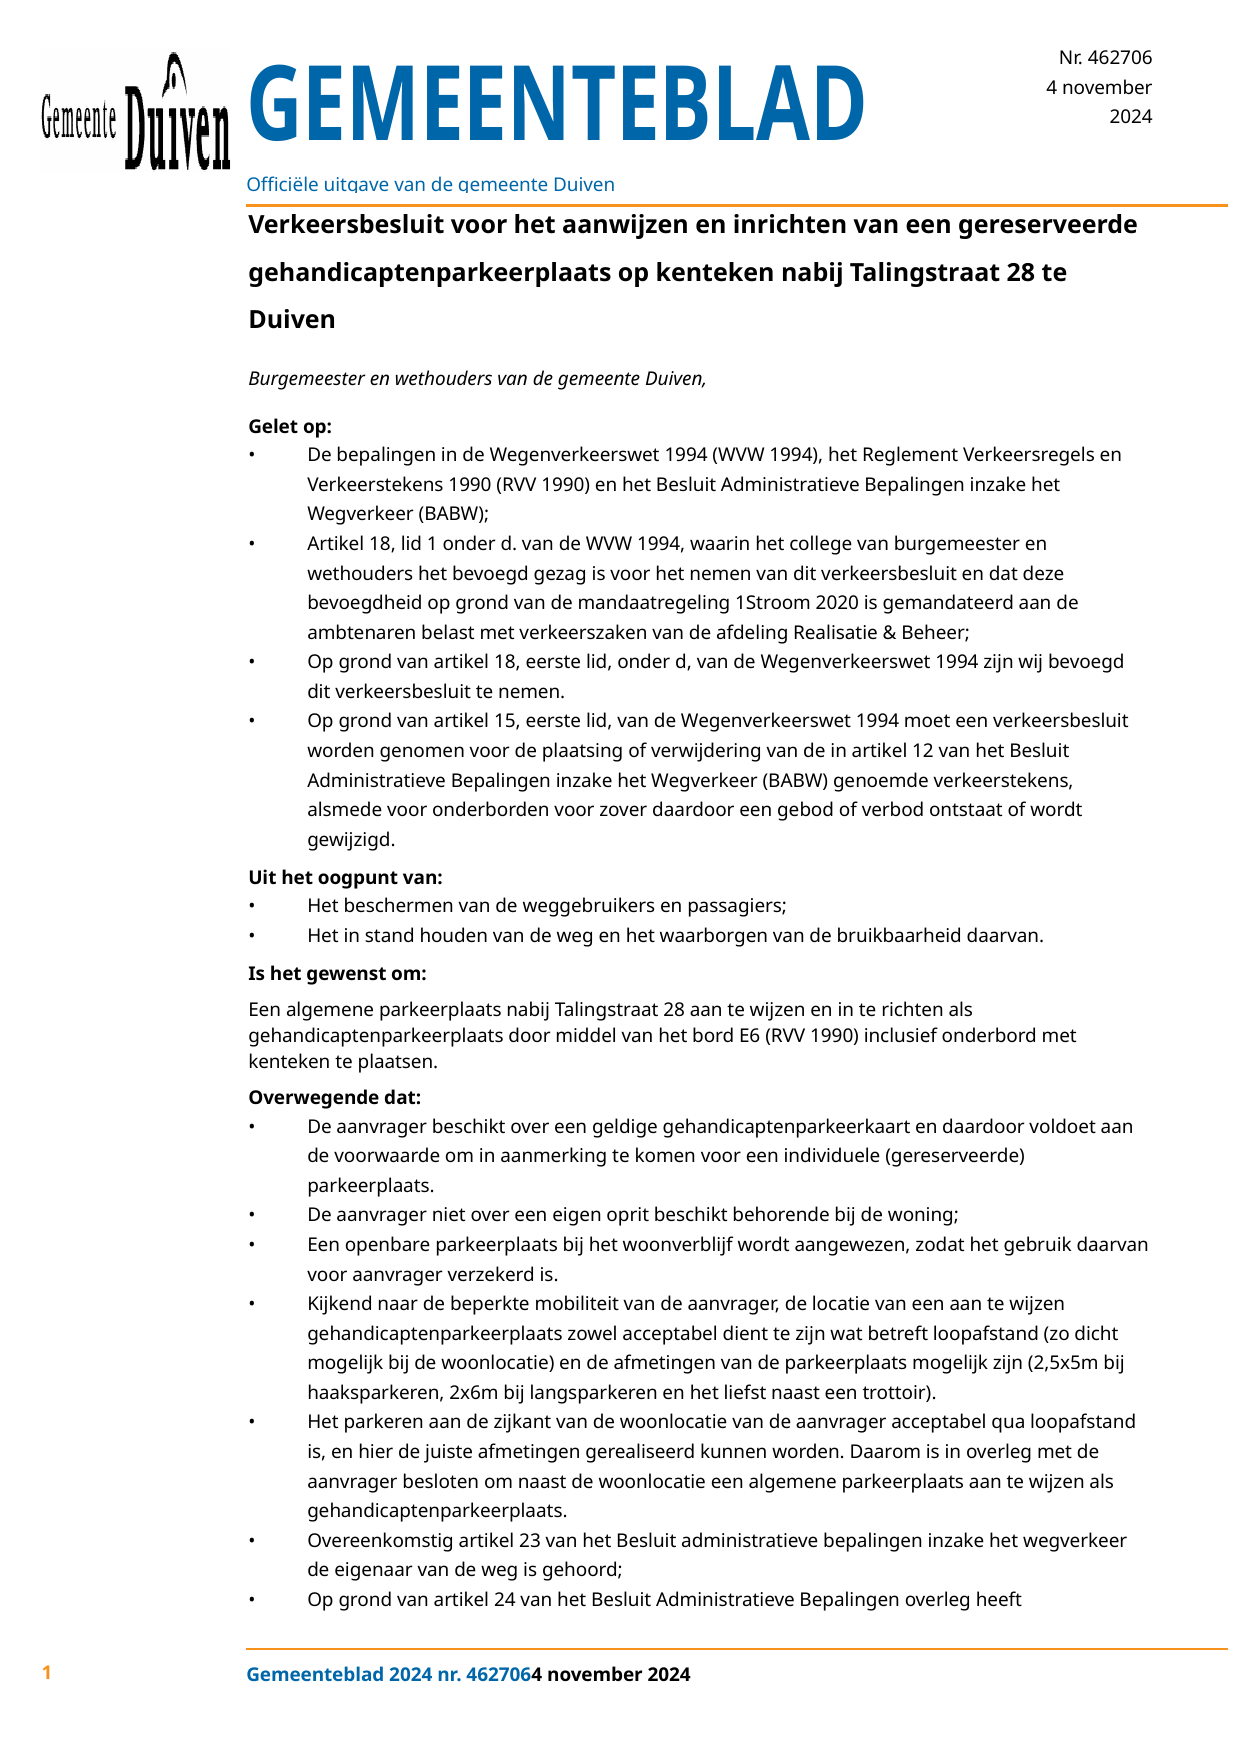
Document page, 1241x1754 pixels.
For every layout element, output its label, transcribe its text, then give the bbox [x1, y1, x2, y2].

list De aanvrager beschikt over een geldige gehandicaptenparkeerkaart en daardoor voldoet aan de voorwaarde om in aanmerking te komen voor een individuele (gereserveerde) parkeerplaats. [248, 1113, 1152, 1198]
list Het parkeren aan de zijkant van de woonlocatie van de aanvrager acceptabel qua loopafstand is, en hier de juiste afmetingen gerealiseerd kunnen worden. Daarom is in overleg met de aanvrager besloten om naast de woonlocatie een algemene parkeerplaats aan te wijzen als gehandicaptenparkeerplaats. [248, 1409, 1152, 1523]
list Op grond van artikel 15, eerste lid, van de Wegenverkeerswet 1994 moet een verkeersbesluit worden genomen voor de plaatsing of verwijdering van de in artikel 12 van het Besluit Administratieve Bepalingen inzake het Wegverkeer (BABW) genoemde verkeerstekens, alsmede voor onderborden voor zover daardoor een gebod of verbod ontstaat of wordt gewijzigd. [248, 708, 1152, 852]
text Uit het oogpunt van: [248, 864, 1152, 890]
text Overwegende dat: [248, 1084, 1152, 1110]
list De bepalingen in de Wegenverkeerswet 1994 (WVW 1994), het Reglement Verkeersregels en Verkeerstekens 1990 (RVV 1990) en het Besluit Administratieve Bepalingen inzake het Wegverkeer (BABW); [248, 441, 1152, 526]
text Burgemeester en wethouders van de gemeente Duiven, [248, 366, 1152, 391]
text Een algemene parkeerplaats nabij Talingstraat 28 aan te wijzen en in te richten als gehandicaptenparkeerplaats door middel van het bord E6 (RVV 1990) inclusief onderbord met kenteken te plaatsen. [248, 996, 1152, 1074]
list De aanvrager niet over een eigen oprit beschikt behorende bij de woning; [248, 1202, 1152, 1227]
list Op grond van artikel 24 van het Besluit Administratieve Bepalingen overleg heeft [248, 1586, 1152, 1612]
list Artikel 18, lid 1 onder d. van de WVW 1994, waarin het college van burgemeester en wethouders het bevoegd gezag is voor het nemen van dit verkeersbesluit en dat deze bevoegdheid op grond van de mandaatregeling 1Stroom 2020 is gemandateerd aan de ambtenaren belast met verkeerszaken van de afdeling Realisatie & Beheer; [248, 530, 1152, 645]
text Is het gewenst om: [248, 960, 1152, 986]
text Verkeersbesluit voor het aanwijzen en inrichten van een gereserveerde gehandicaptenparkeerplaats op kenteken nabij Talingstraat 28 te Duiven [248, 207, 1152, 336]
list Kijkend naar de beperkte mobiliteit van de aanvrager, de locatie van een aan te wijzen gehandicaptenparkeerplaats zowel acceptabel dient te zijn wat betreft loopafstand (zo dicht mogelijk bij de woonlocatie) en de afmetingen van de parkeerplaats mogelijk zijn (2,5x5m bij haaksparkeren, 2x6m bij langsparkeren en het liefst naast een trottoir). [248, 1290, 1152, 1405]
list Het beschermen van de weggebruikers en passagiers; [248, 892, 1152, 918]
list Op grond van artikel 18, eerste lid, onder d, van de Wegenverkeerswet 1994 zijn wij bevoegd dit verkeersbesluit te nemen. [248, 648, 1152, 704]
list Het in stand houden van de weg en het waarborgen van de bruikbaarheid daarvan. [248, 922, 1152, 948]
picture [41, 47, 231, 172]
text Gelet op: [248, 413, 1152, 439]
list Overeenkomstig artikel 23 van het Besluit administratieve bepalingen inzake het wegverkeer de eigenaar van de weg is gehoord; [248, 1527, 1152, 1582]
list Een openbare parkeerplaats bij het woonverblijf wordt aangewezen, zodat het gebruik daarvan voor aanvrager verzekerd is. [248, 1231, 1152, 1287]
